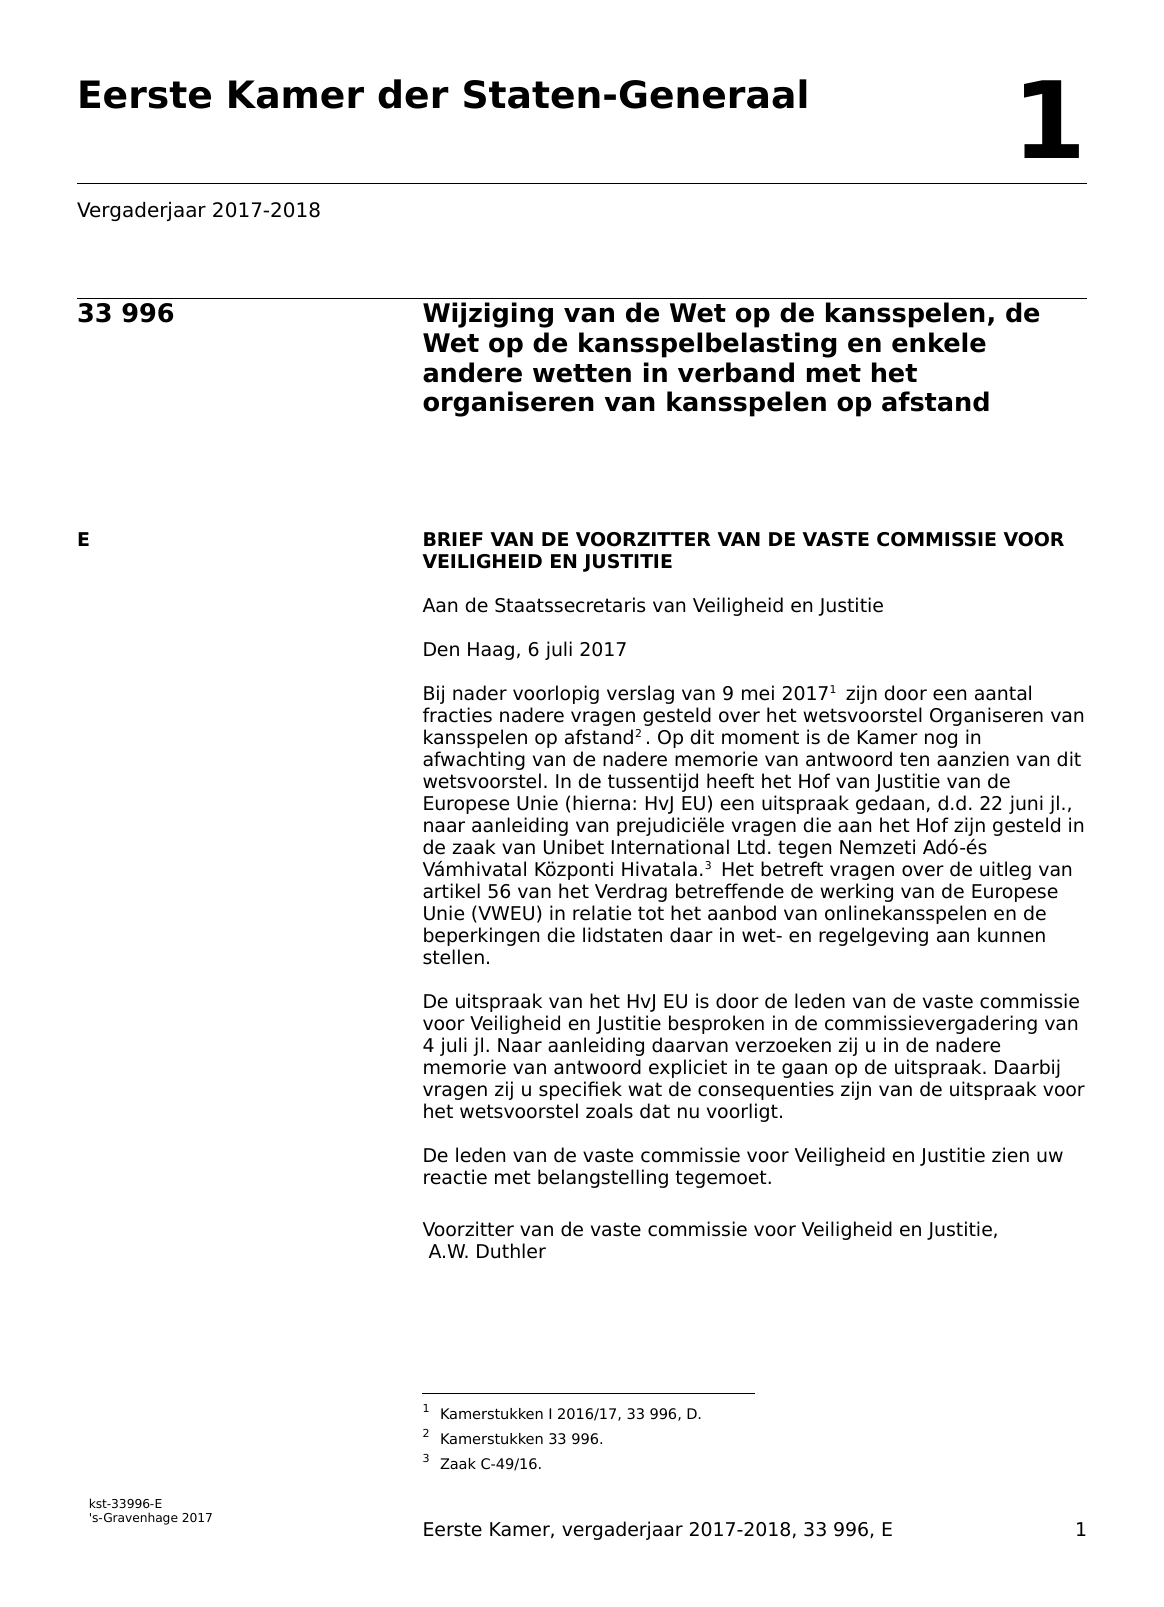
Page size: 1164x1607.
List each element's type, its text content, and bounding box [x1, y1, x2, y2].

text Bij nader voorlopig verslag van 9 mei 2017 zijn door een aantal fracties nadere vragen gesteld over het wetsvoorstel Organiseren van kansspelen op afstand. Op dit moment is de Kamer nog in afwachting van de nadere memorie van antwoord ten aanzien van dit wetsvoorstel. In de tussentijd heeft het Hof van Justitie van de Europese Unie (hierna: HvJ EU) een uitspraak gedaan, d.d. 22 juni jl., naar aanleiding van prejudiciële vragen die aan het Hof zijn gesteld in de zaak van Unibet International Ltd. tegen Nemzeti Adó-és Vámhivatal Központi Hivatala. Het betreft vragen over de uitleg van artikel 56 van het Verdrag betreffende de werking van de Europese Unie (VWEU) in relatie tot het aanbod van onlinekansspelen en de beperkingen die lidstaten daar in wet- en regelgeving aan kunnen stellen. [422, 683, 1087, 969]
text Den Haag, 6 juli 2017 [422, 639, 1087, 661]
text Kamerstukken 33 996. [422, 1427, 1087, 1449]
table_header 1 [886, 59, 1087, 183]
text kst-33996-E [88, 1497, 323, 1511]
text De uitspraak van het HvJ EU is door de leden van de vaste commissie voor Veiligheid en Justitie besproken in de commissievergadering van 4 juli jl. Naar aanleiding daarvan verzoeken zij u in de nadere memorie van antwoord expliciet in te gaan op de uitspraak. Daarbij vragen zij u specifiek wat de consequenties zijn van de uitspraak voor het wetsvoorstel zoals dat nu voorligt. [422, 991, 1087, 1123]
text De leden van de vaste commissie voor Veiligheid en Justitie zien uw reactie met belangstelling tegemoet. [422, 1145, 1087, 1189]
subtitle 33 996 Wijziging van de Wet op de kansspelen, de Wet op de kansspelbelasting en enkele andere wetten in verband met het organiseren van kansspelen op afstand [77, 299, 1087, 418]
text Kamerstukken I 2016/17, 33 996, D. [422, 1402, 1087, 1424]
table_header Eerste Kamer der Staten-Generaal [77, 59, 886, 183]
text 's-Gravenhage 2017 [88, 1511, 323, 1525]
table_cell Vergaderjaar 2017-2018 [77, 184, 1087, 298]
subtitle E BRIEF VAN DE VOORZITTER VAN DE VASTE COMMISSIE VOOR VEILIGHEID EN JUSTITIE [77, 529, 1087, 573]
text Zaak C-49/16. [422, 1452, 1087, 1474]
text Aan de Staatssecretaris van Veiligheid en Justitie [422, 595, 1087, 617]
text Voorzitter van de vaste commissie voor Veiligheid en Justitie, A.W. Duthler [422, 1219, 1087, 1263]
